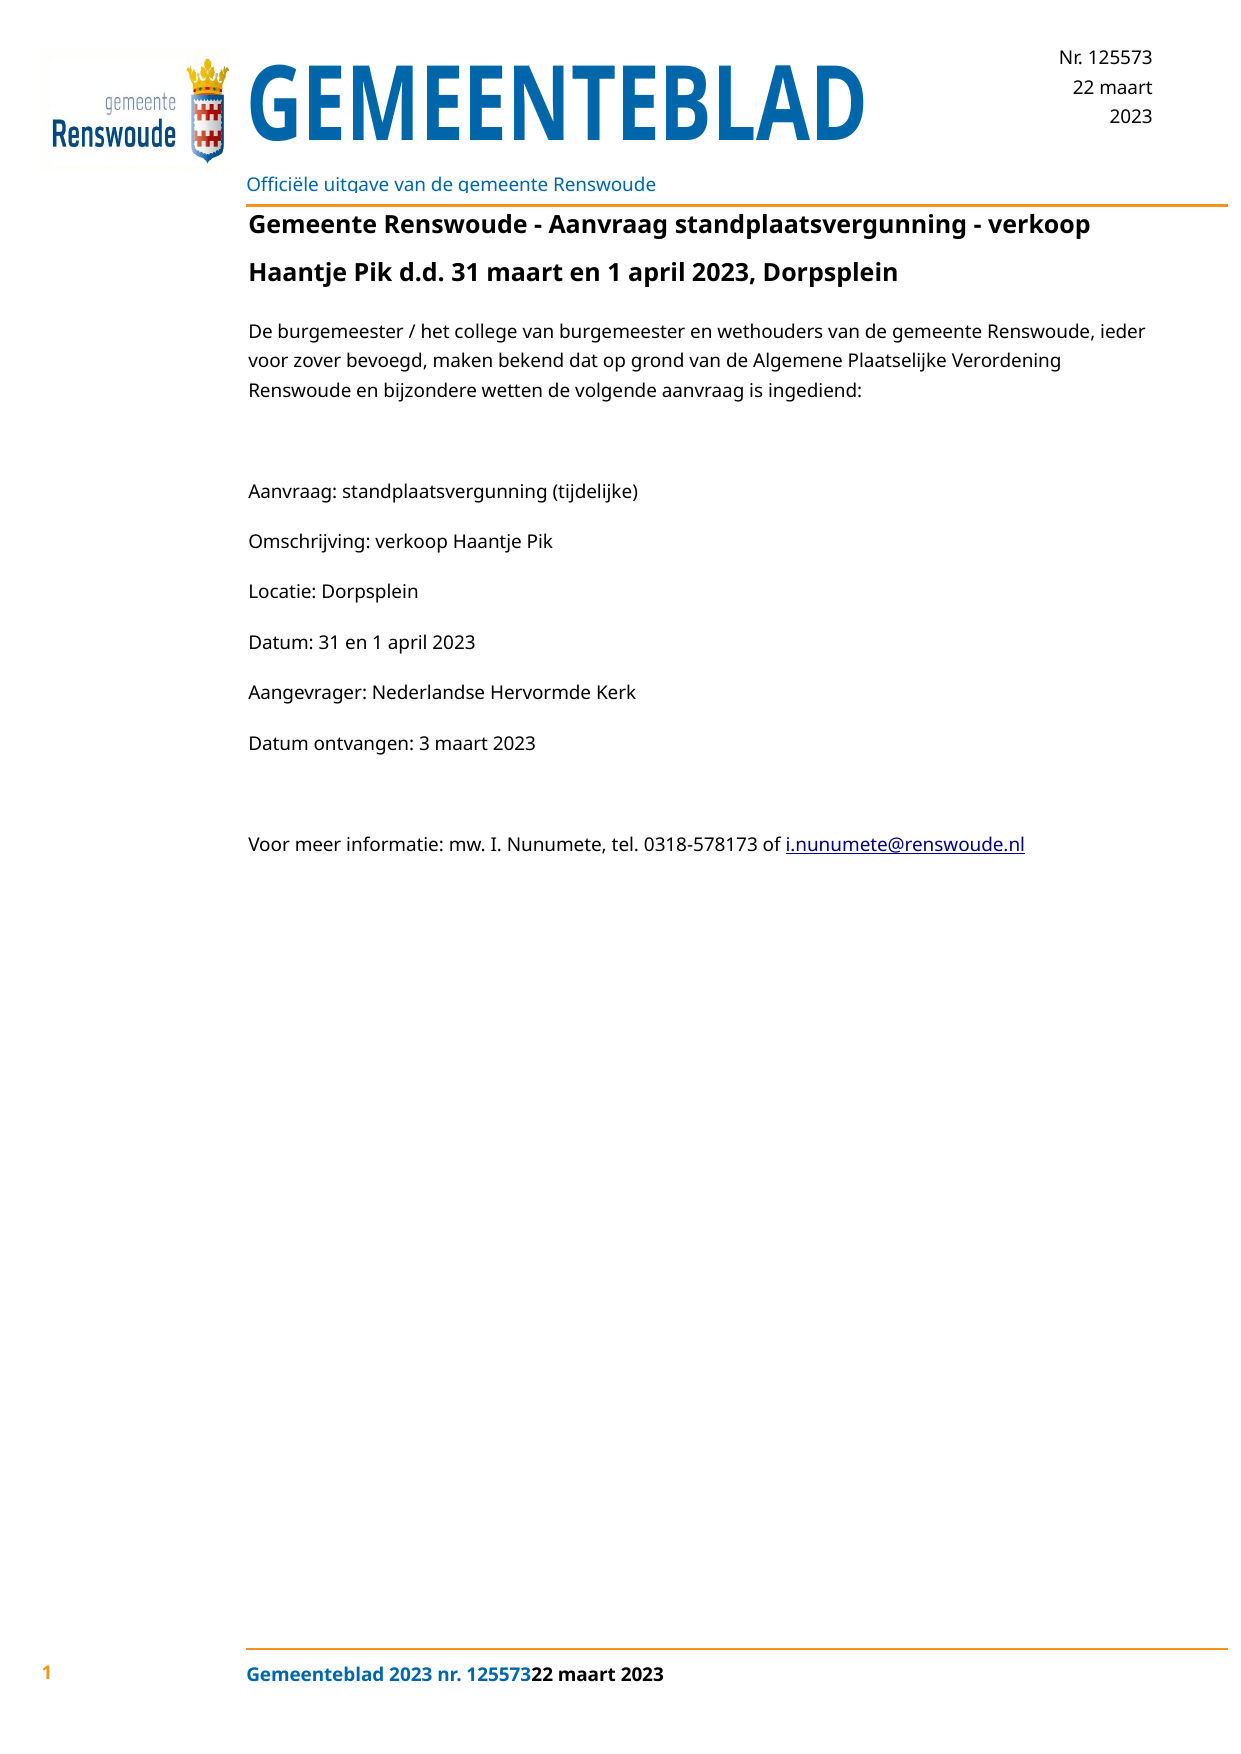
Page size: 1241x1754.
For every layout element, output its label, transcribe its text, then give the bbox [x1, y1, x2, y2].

text Aanvraag: standplaatsvergunning (tijdelijke) [248, 478, 1152, 504]
picture [41, 47, 231, 172]
text Omschrijving: verkoop Haantje Pik [248, 528, 1152, 554]
text Gemeente Renswoude - Aanvraag standplaatsvergunning - verkoop Haantje Pik d.d. 31 maart en 1 april 2023, Dorpsplein [248, 207, 1152, 288]
text Locatie: Dorpsplein [248, 579, 1152, 604]
text Datum: 31 en 1 april 2023 [248, 629, 1152, 655]
text Voor meer informatie: mw. I. Nunumete, tel. 0318-578173 of i.nunumete@renswoude.nl [248, 831, 1152, 857]
text Datum ontvangen: 3 maart 2023 [248, 730, 1152, 756]
text Aangevrager: Nederlandse Hervormde Kerk [248, 679, 1152, 705]
text De burgemeester / het college van burgemeester en wethouders van de gemeente Renswoude, ieder voor zover bevoegd, maken bekend dat op grond van de Algemene Plaatselijke Verordening Renswoude en bijzondere wetten de volgende aanvraag is ingediend: [248, 318, 1152, 403]
